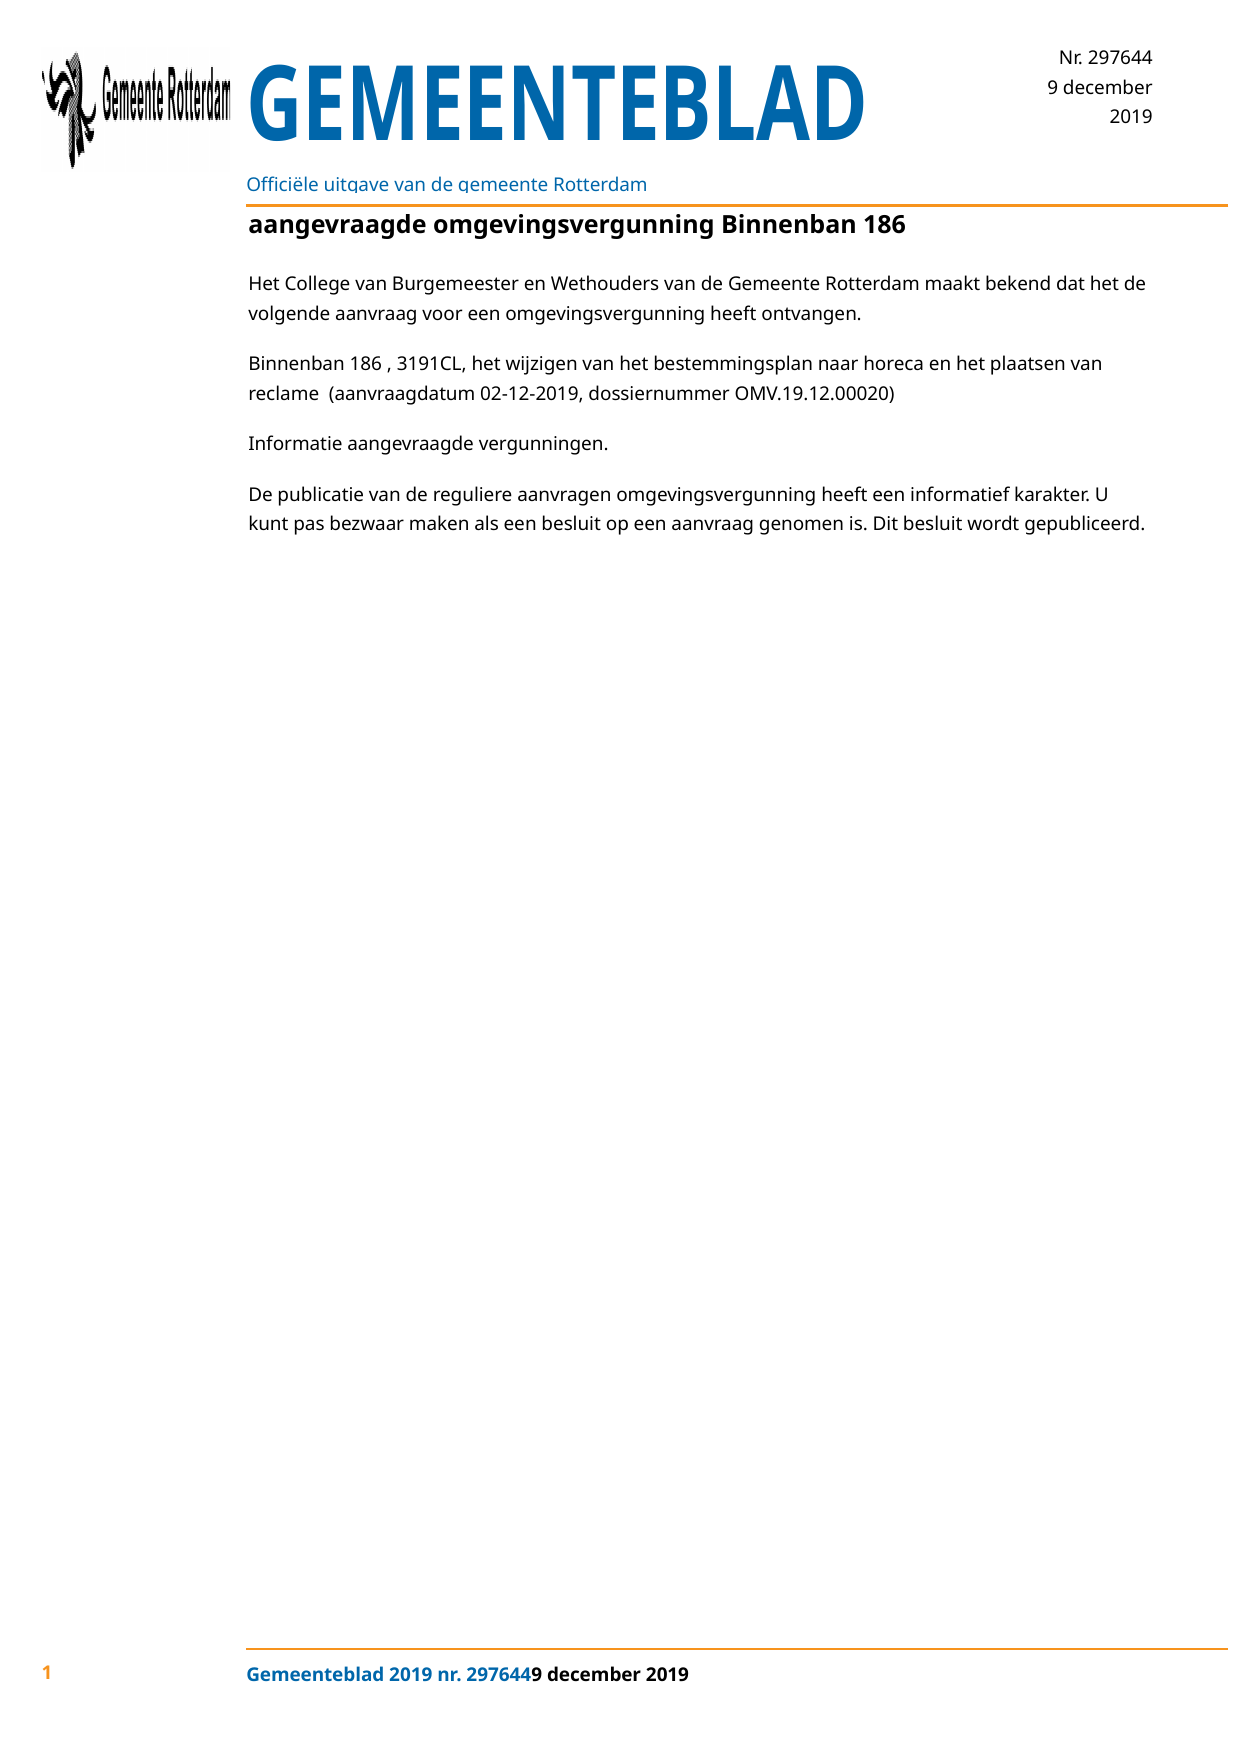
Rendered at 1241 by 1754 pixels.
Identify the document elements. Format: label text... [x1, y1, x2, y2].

text Informatie aangevraagde vergunningen. [248, 430, 1152, 456]
text aangevraagde omgevingsvergunning Binnenban 186 [248, 207, 1152, 241]
text Het College van Burgemeester en Wethouders van de Gemeente Rotterdam maakt bekend dat het de volgende aanvraag voor een omgevingsvergunning heeft ontvangen. [248, 270, 1152, 326]
text Binnenban 186 , 3191CL, het wijzigen van het bestemmingsplan naar horeca en het plaatsen van reclame (aanvraagdatum 02-12-2019, dossiernummer OMV.19.12.00020) [248, 350, 1152, 406]
text De publicatie van de reguliere aanvragen omgevingsvergunning heeft een informatief karakter. U kunt pas bezwaar maken als een besluit op een aanvraag genomen is. Dit besluit wordt gepubliceerd. [248, 481, 1152, 536]
picture [41, 47, 231, 172]
